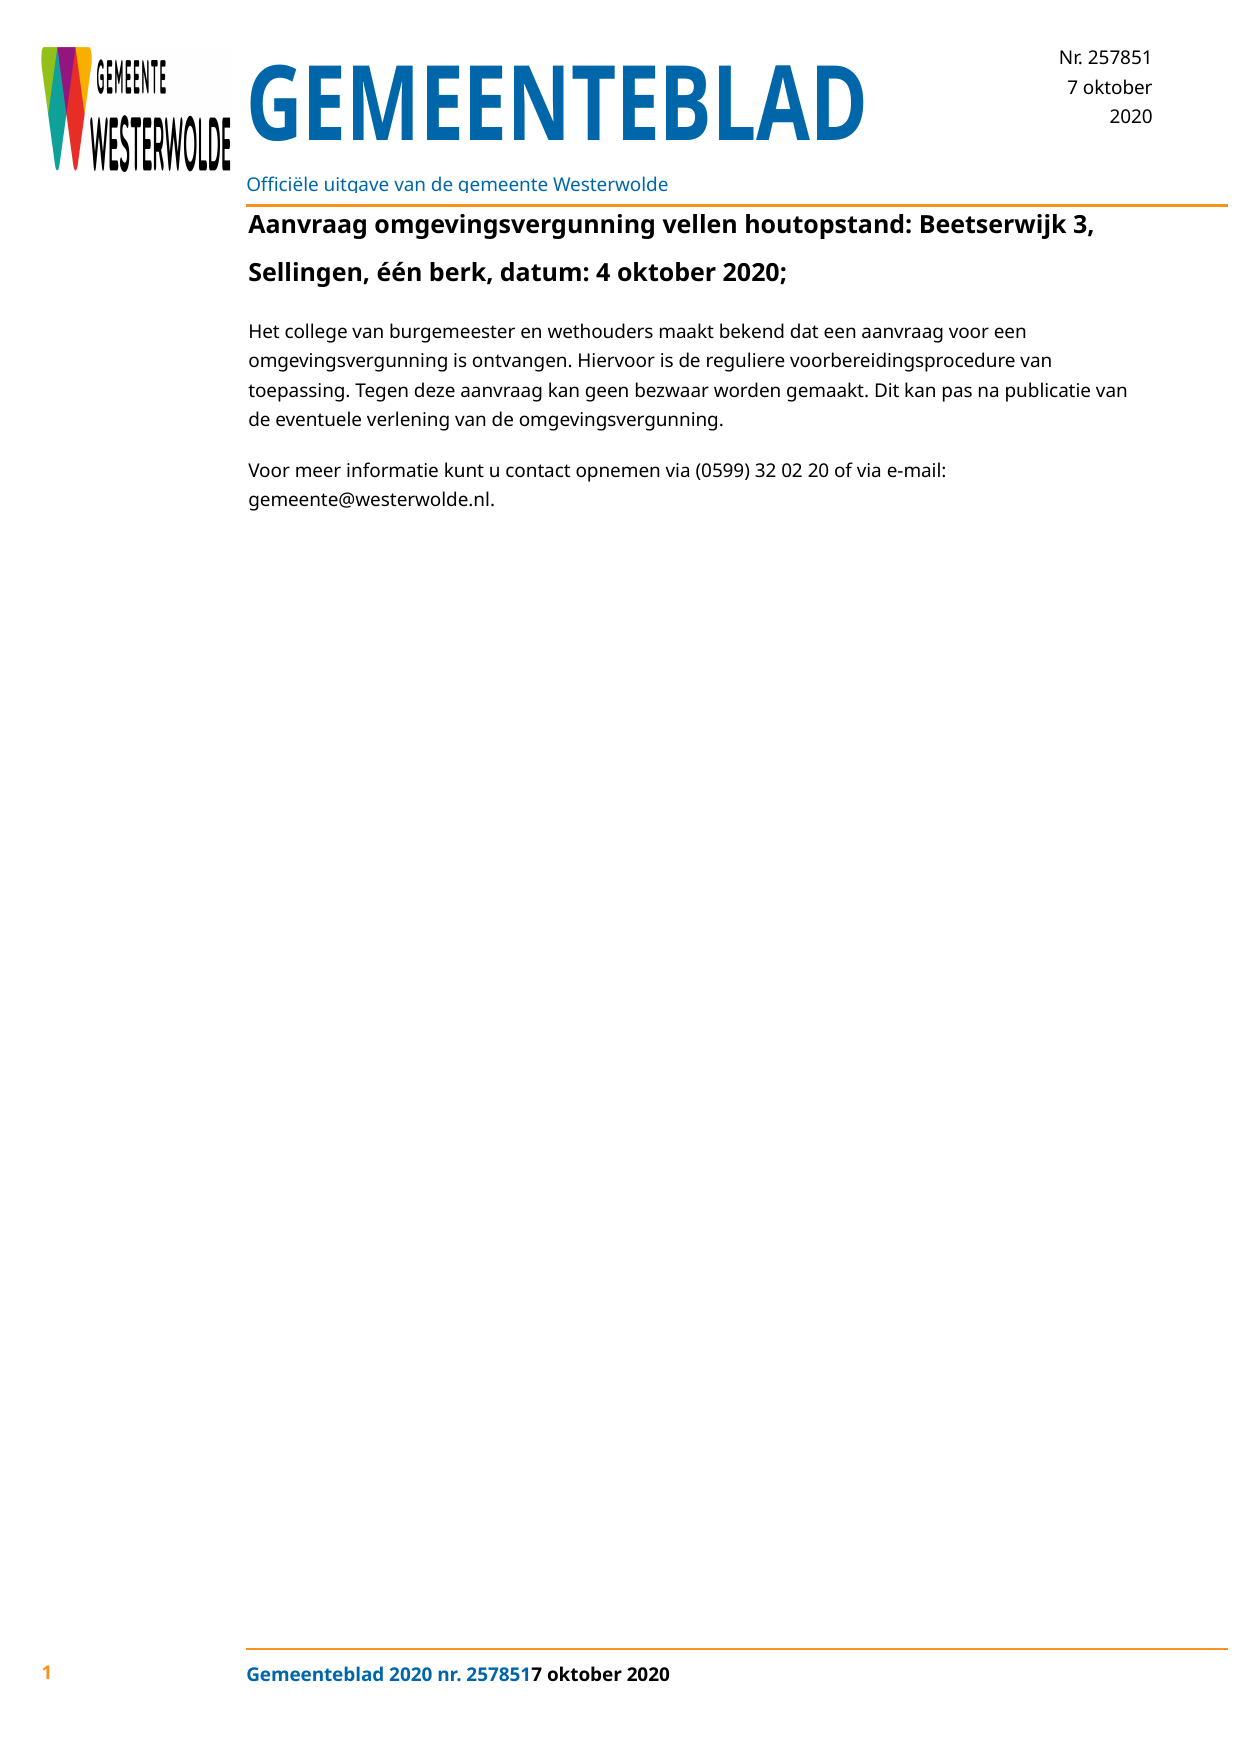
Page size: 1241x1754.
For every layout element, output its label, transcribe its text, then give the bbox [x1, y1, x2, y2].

text Aanvraag omgevingsvergunning vellen houtopstand: Beetserwijk 3, Sellingen, één berk, datum: 4 oktober 2020; [248, 207, 1152, 288]
text Voor meer informatie kunt u contact opnemen via (0599) 32 02 20 of via e-mail: gemeente@westerwolde.nl. [248, 457, 1152, 512]
picture [41, 47, 231, 172]
text Het college van burgemeester en wethouders maakt bekend dat een aanvraag voor een omgevingsvergunning is ontvangen. Hiervoor is de reguliere voorbereidingsprocedure van toepassing. Tegen deze aanvraag kan geen bezwaar worden gemaakt. Dit kan pas na publicatie van de eventuele verlening van de omgevingsvergunning. [248, 318, 1152, 432]
